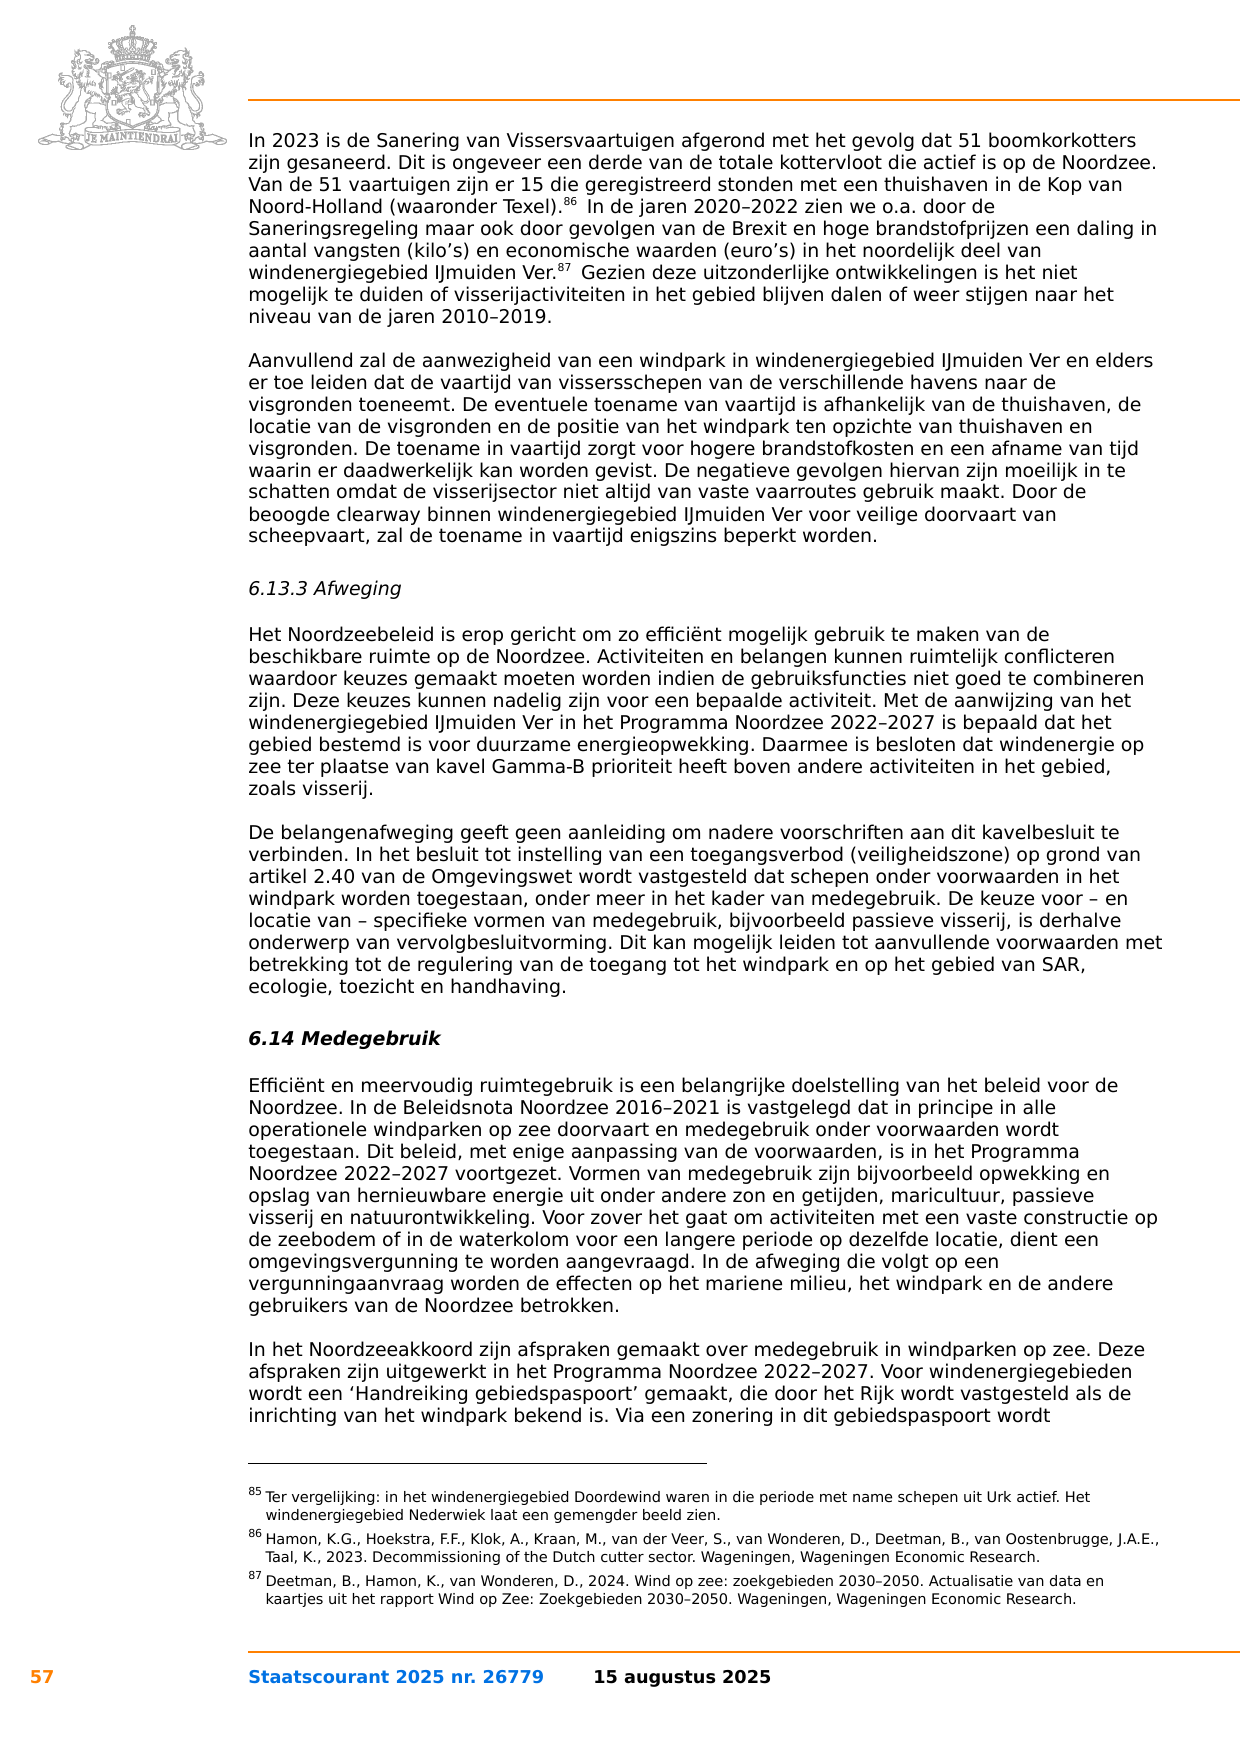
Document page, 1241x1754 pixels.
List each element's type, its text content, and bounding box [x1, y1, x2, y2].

text In 2023 is de Sanering van Vissersvaartuigen afgerond met het gevolg dat 51 boomkorkotters zijn gesaneerd. Dit is ongeveer een derde van de totale kottervloot die actief is op de Noordzee. Van de 51 vaartuigen zijn er 15 die geregistreerd stonden met een thuishaven in de Kop van Noord-Holland (waaronder Texel). In de jaren 2020–2022 zien we o.a. door de Saneringsregeling maar ook door gevolgen van de Brexit en hoge brandstofprijzen een daling in aantal vangsten (kilo’s) en economische waarden (euro’s) in het noordelijk deel van windenergiegebied IJmuiden Ver. Gezien deze uitzonderlijke ontwikkelingen is het niet mogelijk te duiden of visserijactiviteiten in het gebied blijven dalen of weer stijgen naar het niveau van de jaren 2010–2019. [248, 130, 1163, 328]
text In het Noordzeeakkoord zijn afspraken gemaakt over medegebruik in windparken op zee. Deze afspraken zijn uitgewerkt in het Programma Noordzee 2022–2027. Voor windenergiegebieden wordt een ‘Handreiking gebiedspaspoort’ gemaakt, die door het Rijk wordt vastgesteld als de inrichting van het windpark bekend is. Via een zonering in dit gebiedspaspoort wordt [248, 1338, 1163, 1426]
text Efficiënt en meervoudig ruimtegebruik is een belangrijke doelstelling van het beleid voor de Noordzee. In de Beleidsnota Noordzee 2016–2021 is vastgelegd dat in principe in alle operationele windparken op zee doorvaart en medegebruik onder voorwaarden wordt toegestaan. Dit beleid, met enige aanpassing van de voorwaarden, is in het Programma Noordzee 2022–2027 voortgezet. Vormen van medegebruik zijn bijvoorbeeld opwekking en opslag van hernieuwbare energie uit onder andere zon en getijden, maricultuur, passieve visserij en natuurontwikkeling. Voor zover het gaat om activiteiten met een vaste constructie op de zeebodem of in de waterkolom voor een langere periode op dezelfde locatie, dient een omgevingsvergunning te worden aangevraagd. In de afweging die volgt op een vergunningaanvraag worden de effecten op het mariene milieu, het windpark en de andere gebruikers van de Noordzee betrokken. [248, 1075, 1163, 1317]
text Deetman, B., Hamon, K., van Wonderen, D., 2024. Wind op zee: zoekgebieden 2030–2050. Actualisatie van data en kaartjes uit het rapport Wind op Zee: Zoekgebieden 2030–2050. Wageningen, Wageningen Economic Research. [248, 1569, 1163, 1608]
text Ter vergelijking: in het windenergiegebied Doordewind waren in die periode met name schepen uit Urk actief. Het windenergiegebied Nederwiek laat een gemengder beeld zien. [248, 1485, 1163, 1524]
text Hamon, K.G., Hoekstra, F.F., Klok, A., Kraan, M., van der Veer, S., van Wonderen, D., Deetman, B., van Oostenbrugge, J.A.E., Taal, K., 2023. Decommissioning of the Dutch cutter sector. Wageningen, Wageningen Economic Research. [248, 1527, 1163, 1566]
picture [38, 25, 227, 150]
subtitle 6.13.3 Afweging [248, 577, 1163, 599]
text De belangenafweging geeft geen aanleiding om nadere voorschriften aan dit kavelbesluit te verbinden. In het besluit tot instelling van een toegangsverbod (veiligheidszone) op grond van artikel 2.40 van de Omgevingswet wordt vastgesteld dat schepen onder voorwaarden in het windpark worden toegestaan, onder meer in het kader van medegebruik. De keuze voor – en locatie van – specifieke vormen van medegebruik, bijvoorbeeld passieve visserij, is derhalve onderwerp van vervolgbesluitvorming. Dit kan mogelijk leiden tot aanvullende voorwaarden met betrekking tot de regulering van de toegang tot het windpark en op het gebied van SAR, ecologie, toezicht en handhaving. [248, 822, 1163, 998]
text Aanvullend zal de aanwezigheid van een windpark in windenergiegebied IJmuiden Ver en elders er toe leiden dat de vaartijd van vissersschepen van de verschillende havens naar de visgronden toeneemt. De eventuele toename van vaartijd is afhankelijk van de thuishaven, de locatie van de visgronden en de positie van het windpark ten opzichte van thuishaven en visgronden. De toename in vaartijd zorgt voor hogere brandstofkosten en een afname van tijd waarin er daadwerkelijk kan worden gevist. De negatieve gevolgen hiervan zijn moeilijk in te schatten omdat de visserijsector niet altijd van vaste vaarroutes gebruik maakt. Door de beoogde clearway binnen windenergiegebied IJmuiden Ver voor veilige doorvaart van scheepvaart, zal de toename in vaartijd enigszins beperkt worden. [248, 349, 1163, 547]
text Het Noordzeebeleid is erop gericht om zo efficiënt mogelijk gebruik te maken van de beschikbare ruimte op de Noordzee. Activiteiten en belangen kunnen ruimtelijk conflicteren waardoor keuzes gemaakt moeten worden indien de gebruiksfuncties niet goed te combineren zijn. Deze keuzes kunnen nadelig zijn voor een bepaalde activiteit. Met de aanwijzing van het windenergiegebied IJmuiden Ver in het Programma Noordzee 2022–2027 is bepaald dat het gebied bestemd is voor duurzame energieopwekking. Daarmee is besloten dat windenergie op zee ter plaatse van kavel Gamma-B prioriteit heeft boven andere activiteiten in het gebied, zoals visserij. [248, 624, 1163, 800]
subtitle 6.14 Medegebruik [248, 1028, 1163, 1050]
